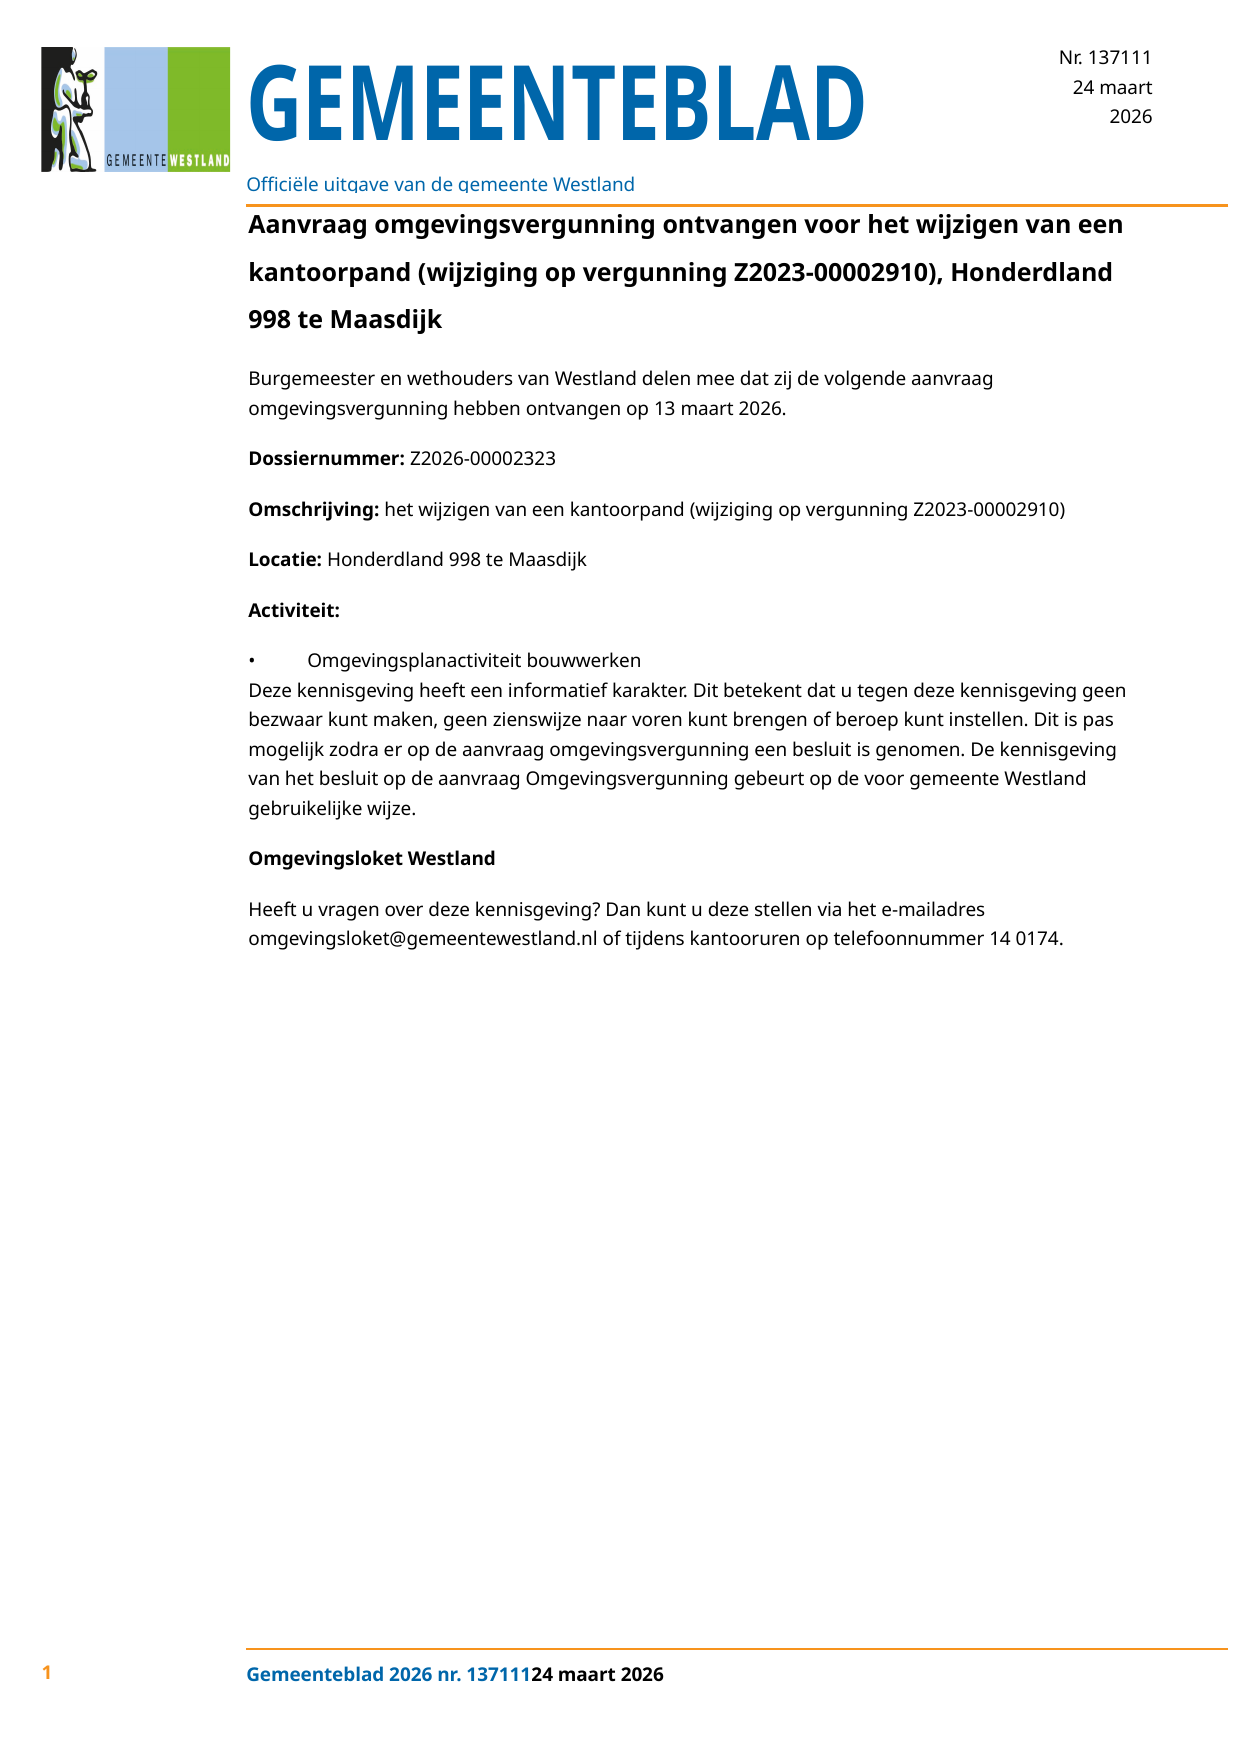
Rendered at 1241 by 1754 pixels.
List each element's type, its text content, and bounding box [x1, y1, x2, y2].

text Omschrijving: het wijzigen van een kantoorpand (wijziging op vergunning Z2023-00002910) [248, 496, 1152, 522]
text Dossiernummer: Z2026-00002323 [248, 446, 1152, 471]
text Heeft u vragen over deze kennisgeving? Dan kunt u deze stellen via het e-mailadres omgevingsloket@gemeentewestland.nl of tijdens kantooruren op telefoonnummer 14 0174. [248, 896, 1152, 951]
list Omgevingsplanactiviteit bouwwerken [248, 647, 1152, 673]
text Aanvraag omgevingsvergunning ontvangen voor het wijzigen van een kantoorpand (wijziging op vergunning Z2023-00002910), Honderdland 998 te Maasdijk [248, 207, 1152, 336]
text Deze kennisgeving heeft een informatief karakter. Dit betekent dat u tegen deze kennisgeving geen bezwaar kunt maken, geen zienswijze naar voren kunt brengen of beroep kunt instellen. Dit is pas mogelijk zodra er op de aanvraag omgevingsvergunning een besluit is genomen. De kennisgeving van het besluit op de aanvraag Omgevingsvergunning gebeurt op de voor gemeente Westland gebruikelijke wijze. [248, 677, 1152, 821]
text Omgevingsloket Westland [248, 846, 1152, 871]
text Burgemeester en wethouders van Westland delen mee dat zij de volgende aanvraag omgevingsvergunning hebben ontvangen op 13 maart 2026. [248, 366, 1152, 421]
text Locatie: Honderdland 998 te Maasdijk [248, 546, 1152, 572]
picture [41, 47, 231, 172]
text Activiteit: [248, 597, 1152, 622]
